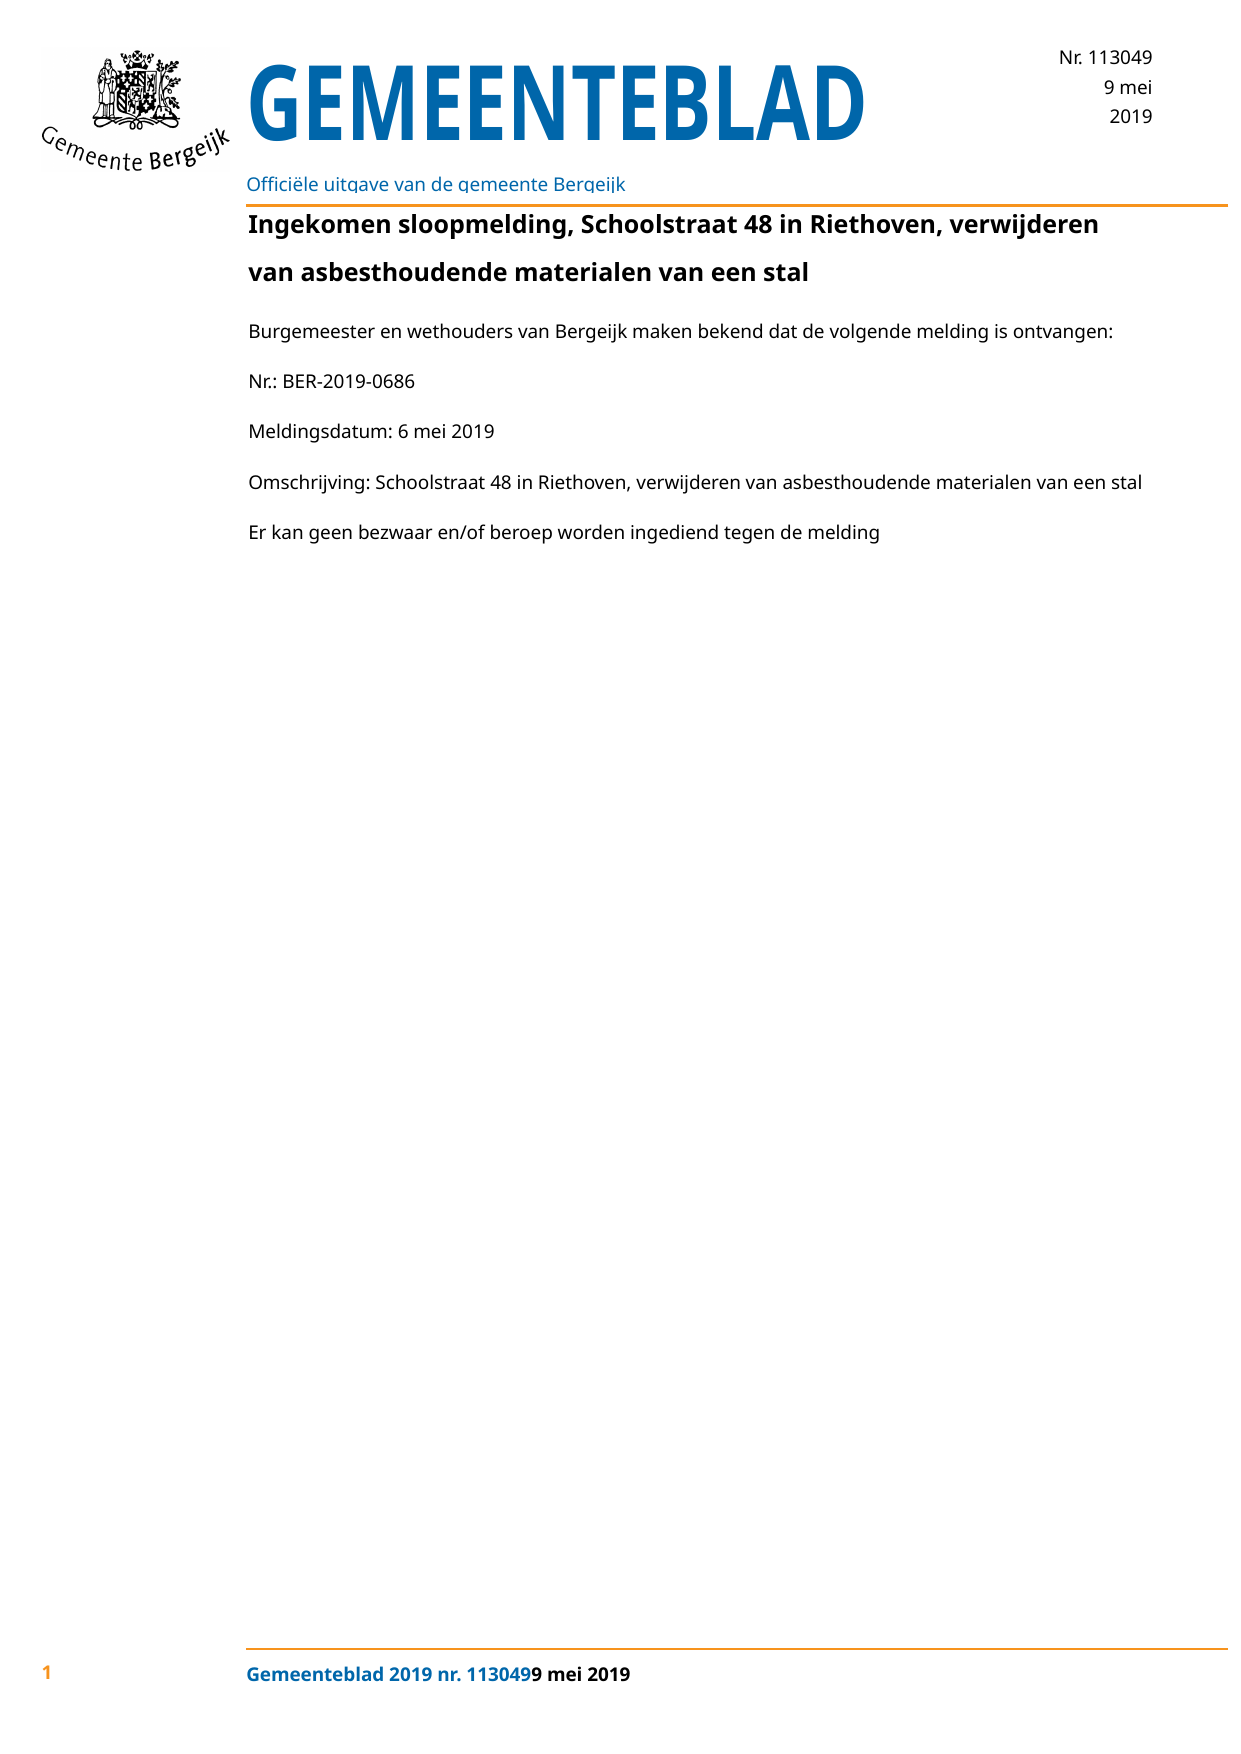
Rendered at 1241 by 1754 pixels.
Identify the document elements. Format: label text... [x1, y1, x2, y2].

text Meldingsdatum: 6 mei 2019 [248, 419, 1152, 444]
text Omschrijving: Schoolstraat 48 in Riethoven, verwijderen van asbesthoudende materialen van een stal [248, 469, 1152, 495]
text Ingekomen sloopmelding, Schoolstraat 48 in Riethoven, verwijderen van asbesthoudende materialen van een stal [248, 207, 1152, 288]
picture [41, 47, 231, 172]
text Burgemeester en wethouders van Bergeijk maken bekend dat de volgende melding is ontvangen: [248, 318, 1152, 344]
text Er kan geen bezwaar en/of beroep worden ingediend tegen de melding [248, 519, 1152, 545]
text Nr.: BER-2019-0686 [248, 368, 1152, 394]
